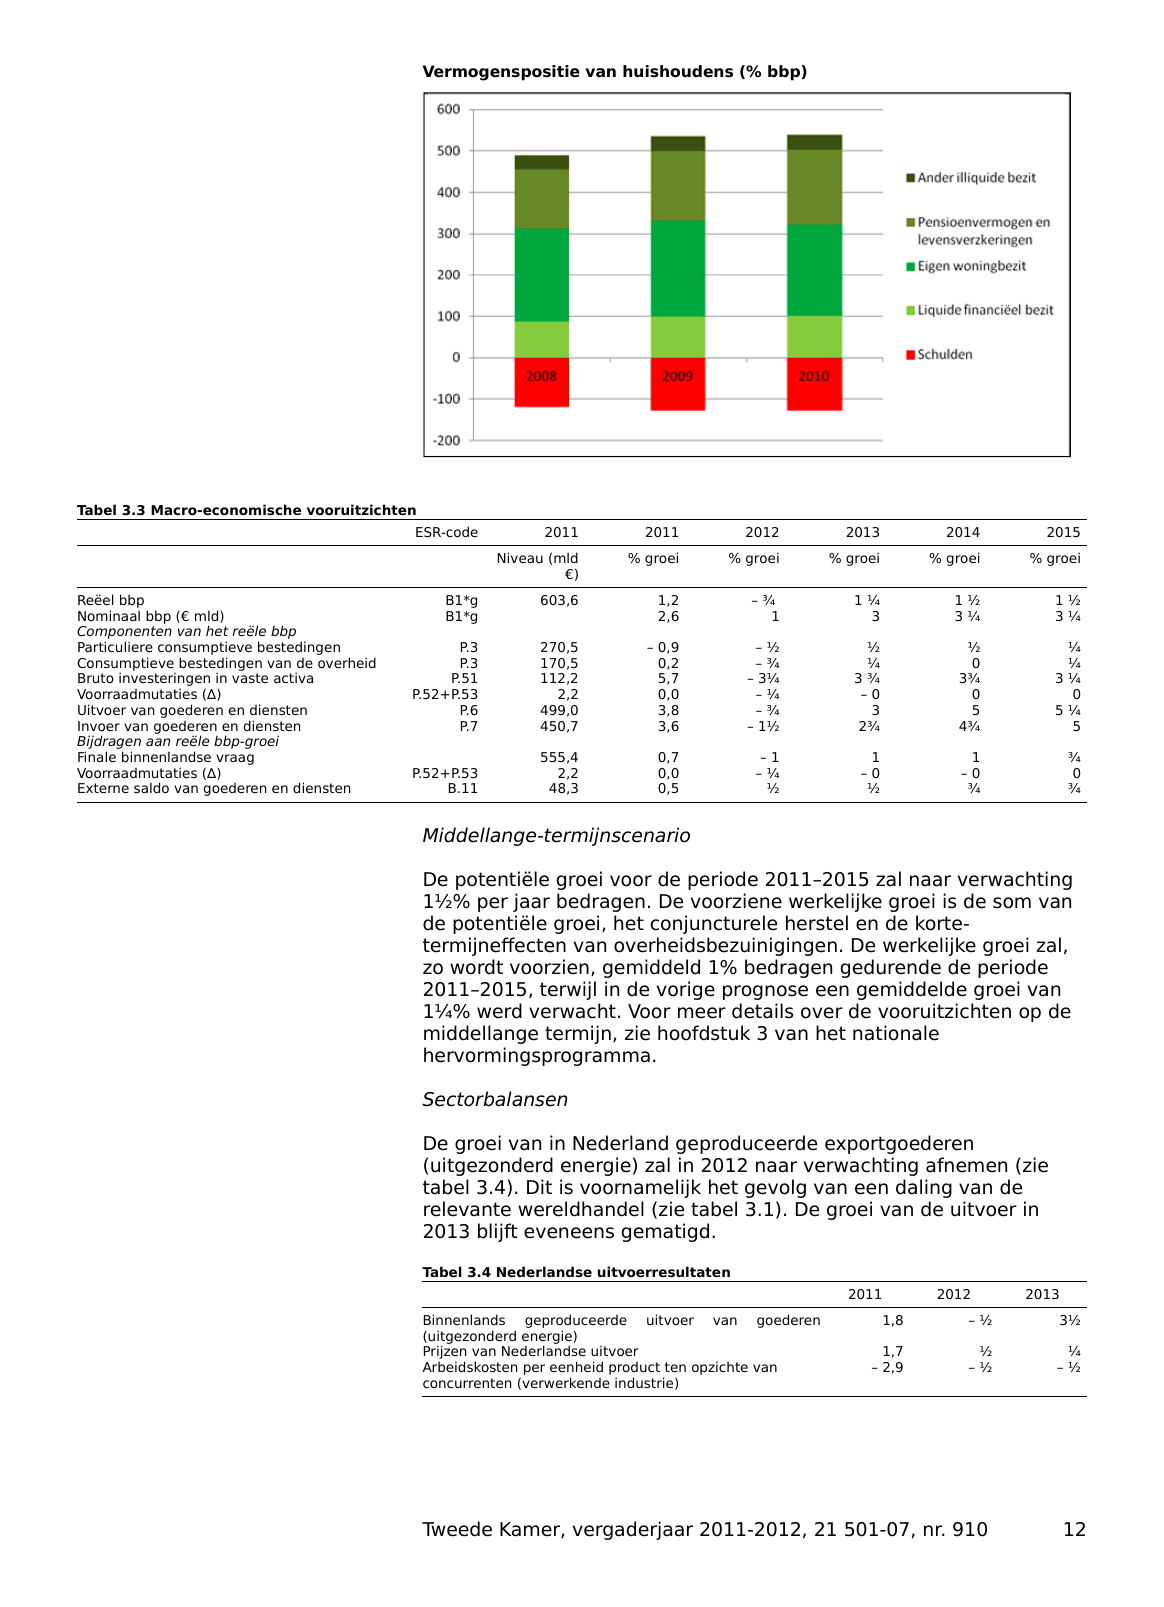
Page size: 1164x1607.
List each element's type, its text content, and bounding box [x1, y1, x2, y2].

table_cell 1,8 [821, 1308, 909, 1344]
table_cell Voorraadmutaties (∆) [77, 687, 384, 703]
table_cell 0,2 [585, 656, 685, 671]
table_cell B.11 [384, 781, 484, 802]
table_cell Bijdragen aan reële bbp-groei [77, 734, 384, 750]
table_cell 3 [785, 608, 886, 624]
table_cell ¾ [986, 781, 1087, 802]
table_cell [384, 546, 484, 587]
table_cell 0,0 [585, 687, 685, 703]
table_cell 2011 [585, 520, 685, 545]
table_cell [685, 624, 785, 640]
table_cell ½ [910, 1344, 998, 1360]
table_cell % groei [886, 546, 986, 587]
table_cell 3½ [998, 1308, 1087, 1344]
table_cell [384, 750, 484, 766]
table_cell – ¾ [685, 588, 785, 608]
table_cell [585, 734, 685, 750]
table_cell 3,6 [585, 719, 685, 734]
table_cell ¼ [998, 1344, 1087, 1360]
table_cell [785, 734, 886, 750]
table_cell 499,0 [484, 703, 584, 718]
table_cell [77, 520, 384, 545]
table_cell [484, 734, 584, 750]
table_header Tabel 3.4 Nederlandse uitvoerresultaten [422, 1265, 1087, 1281]
table_cell ½ [785, 781, 886, 802]
table_cell Externe saldo van goederen en diensten [77, 781, 384, 802]
table_cell 1,2 [585, 588, 685, 608]
table_cell [685, 734, 785, 750]
table_cell ¼ [986, 640, 1087, 656]
table_cell P.6 [384, 703, 484, 718]
table_cell 5 [886, 703, 986, 718]
table_cell ½ [886, 640, 986, 656]
table_cell ESR-code [384, 520, 484, 545]
table_cell [585, 624, 685, 640]
table_cell [484, 624, 584, 640]
table_cell 450,7 [484, 719, 584, 734]
subtitle Middellange-termijnscenario [422, 825, 1087, 847]
table_cell 3 ¾ [785, 671, 886, 687]
table_cell [77, 546, 384, 587]
table_cell P.52+P.53 [384, 687, 484, 703]
table_cell 0 [986, 766, 1087, 781]
table_cell [422, 1282, 821, 1307]
table_cell – ¾ [685, 703, 785, 718]
table_cell 3 ¼ [986, 608, 1087, 624]
table_cell Invoer van goederen en diensten [77, 719, 384, 734]
table_cell ¼ [986, 656, 1087, 671]
table_cell 2,2 [484, 687, 584, 703]
table_cell [986, 624, 1087, 640]
table_cell 1 ½ [986, 588, 1087, 608]
table_cell P.51 [384, 671, 484, 687]
subtitle Sectorbalansen [422, 1089, 1087, 1111]
table_cell 2013 [785, 520, 886, 545]
table_cell Niveau (mld €) [484, 546, 584, 587]
text De potentiële groei voor de periode 2011–2015 zal naar verwachting 1½% per jaar bedragen. De voorziene werkelijke groei is de som van de potentiële groei, het conjuncturele herstel en de korte-termijneffecten van overheidsbezuinigingen. De werkelijke groei zal, zo wordt voorzien, gemiddeld 1% bedragen gedurende de periode 2011–2015, terwijl in de vorige prognose een gemiddelde groei van 1¼% werd verwacht. Voor meer details over de vooruitzichten op de middellange termijn, zie hoofdstuk 3 van het nationale hervormingsprogramma. [422, 869, 1087, 1067]
table_cell % groei [986, 546, 1087, 587]
table_cell Particuliere consumptieve bestedingen [77, 640, 384, 656]
table_cell Reëel bbp [77, 588, 384, 608]
table_cell – 0 [886, 766, 986, 781]
table_cell 603,6 [484, 588, 584, 608]
table_cell Uitvoer van goederen en diensten [77, 703, 384, 718]
table_cell Nominaal bbp (€ mld) [77, 608, 384, 624]
table_cell ¾ [986, 750, 1087, 766]
table_cell [785, 624, 886, 640]
table_cell 2012 [910, 1282, 998, 1307]
table_cell Voorraadmutaties (∆) [77, 766, 384, 781]
table_cell % groei [685, 546, 785, 587]
table_cell – 0 [785, 766, 886, 781]
text Vermogenspositie van huishoudens (% bbp) [422, 63, 1072, 81]
table_cell 3,8 [585, 703, 685, 718]
table_cell 2,2 [484, 766, 584, 781]
table_cell – 3¼ [685, 671, 785, 687]
table_cell 3¾ [886, 671, 986, 687]
table_cell P.52+P.53 [384, 766, 484, 781]
table_cell ½ [685, 781, 785, 802]
table_cell [886, 734, 986, 750]
table_cell % groei [785, 546, 886, 587]
table_cell Prijzen van Nederlandse uitvoer [422, 1344, 821, 1360]
table_cell 1 ½ [886, 588, 986, 608]
table_cell 3 ¼ [886, 608, 986, 624]
table_cell 4¾ [886, 719, 986, 734]
table_cell – 2,9 [821, 1360, 909, 1396]
table_cell Bruto investeringen in vaste activa [77, 671, 384, 687]
table_cell – ¼ [685, 766, 785, 781]
table_cell – ½ [998, 1360, 1087, 1396]
table_cell 5 ¼ [986, 703, 1087, 718]
table_cell % groei [585, 546, 685, 587]
table_cell Componenten van het reële bbp [77, 624, 384, 640]
table_cell 2011 [484, 520, 584, 545]
table_cell [886, 624, 986, 640]
table_cell 0,0 [585, 766, 685, 781]
table_cell – ¼ [685, 687, 785, 703]
table_cell [986, 734, 1087, 750]
table_cell 112,2 [484, 671, 584, 687]
table_cell 2¾ [785, 719, 886, 734]
table_cell Binnenlands geproduceerde uitvoer van goederen (uitgezonderd energie) [422, 1308, 821, 1344]
table_cell Finale binnenlandse vraag [77, 750, 384, 766]
table_cell P.3 [384, 656, 484, 671]
table_cell 5,7 [585, 671, 685, 687]
table_cell 2014 [886, 520, 986, 545]
table_cell – ½ [910, 1308, 998, 1344]
table_cell 2015 [986, 520, 1087, 545]
table_cell 3 ¼ [986, 671, 1087, 687]
table_cell B1*g [384, 588, 484, 608]
table_cell 2012 [685, 520, 785, 545]
table_cell 2,6 [585, 608, 685, 624]
table_cell [384, 624, 484, 640]
table_cell – 1 [685, 750, 785, 766]
table_cell [484, 608, 584, 624]
table_cell – ¾ [685, 656, 785, 671]
table_cell ¼ [785, 656, 886, 671]
table_cell B1*g [384, 608, 484, 624]
table_cell – 1½ [685, 719, 785, 734]
table_cell – 0 [785, 687, 886, 703]
table_cell 2011 [821, 1282, 909, 1307]
table_cell 1 ¼ [785, 588, 886, 608]
table_cell 1 [785, 750, 886, 766]
table_cell 0,5 [585, 781, 685, 802]
table_cell 0 [886, 687, 986, 703]
table_cell P.3 [384, 640, 484, 656]
table_cell – ½ [685, 640, 785, 656]
table_cell 270,5 [484, 640, 584, 656]
table_cell 2013 [998, 1282, 1087, 1307]
table_cell – ½ [910, 1360, 998, 1396]
table_cell 48,3 [484, 781, 584, 802]
table_cell 3 [785, 703, 886, 718]
table_cell 0 [886, 656, 986, 671]
table_cell ¾ [886, 781, 986, 802]
table_cell ½ [785, 640, 886, 656]
table_cell 1 [685, 608, 785, 624]
table_cell P.7 [384, 719, 484, 734]
table_cell 0,7 [585, 750, 685, 766]
table_cell 555,4 [484, 750, 584, 766]
text De groei van in Nederland geproduceerde exportgoederen (uitgezonderd energie) zal in 2012 naar verwachting afnemen (zie tabel 3.4). Dit is voornamelijk het gevolg van een daling van de relevante wereldhandel (zie tabel 3.1). De groei van de uitvoer in 2013 blijft eveneens gematigd. [422, 1133, 1087, 1243]
table_header Tabel 3.3 Macro-economische vooruitzichten [77, 503, 1087, 519]
table_cell 1,7 [821, 1344, 909, 1360]
table_cell [384, 734, 484, 750]
table_cell 1 [886, 750, 986, 766]
table_cell Arbeidskosten per eenheid product ten opzichte van concurrenten (verwerkende industrie) [422, 1360, 821, 1396]
table_cell 0 [986, 687, 1087, 703]
table_cell 5 [986, 719, 1087, 734]
table_cell Consumptieve bestedingen van de overheid [77, 656, 384, 671]
table_cell 170,5 [484, 656, 584, 671]
picture [422, 92, 1072, 459]
table_cell – 0,9 [585, 640, 685, 656]
